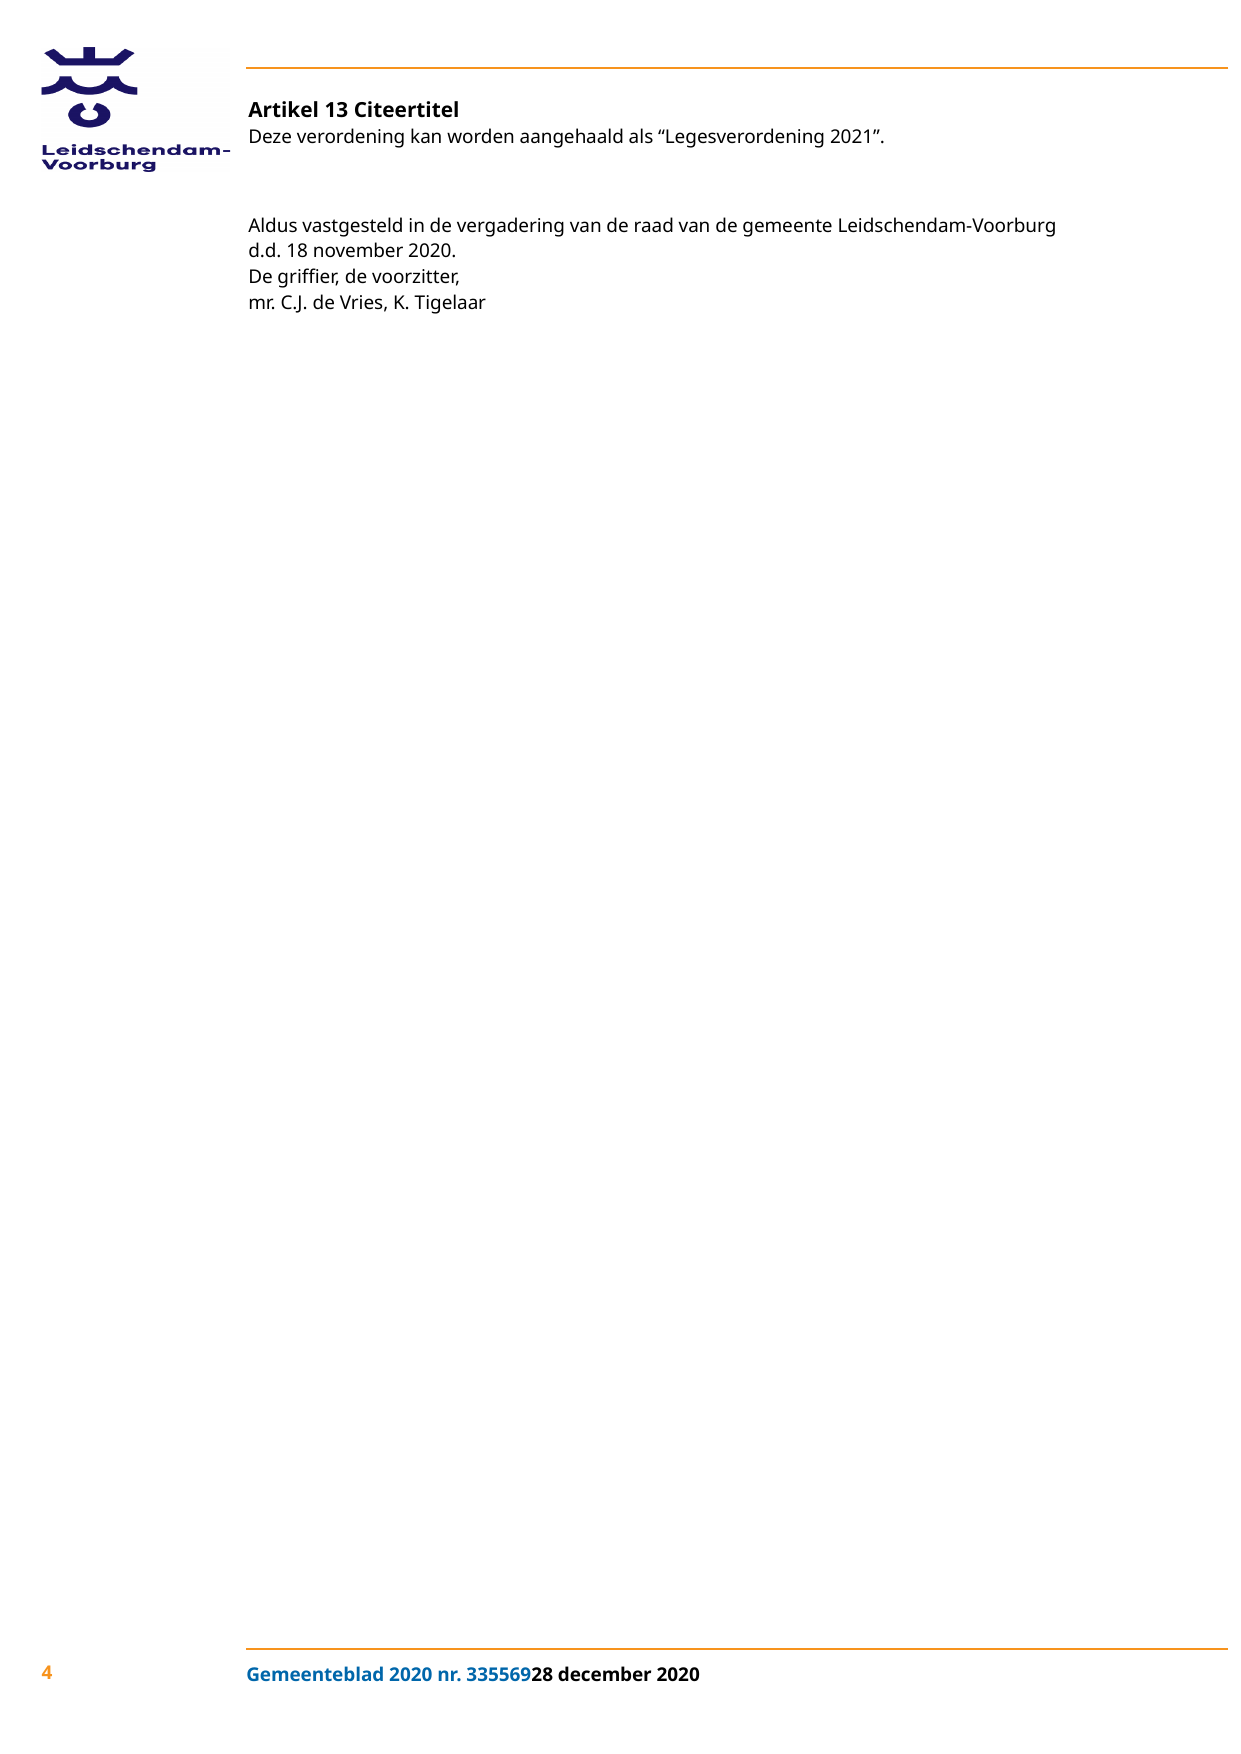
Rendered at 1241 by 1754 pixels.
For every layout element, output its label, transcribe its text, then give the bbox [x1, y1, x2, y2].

picture [41, 47, 231, 172]
text De griffier, de voorzitter, [248, 263, 1152, 289]
text d.d. 18 november 2020. [248, 238, 1152, 263]
text Artikel 13 Citeertitel [248, 95, 1152, 123]
text Deze verordening kan worden aangehaald als “Legesverordening 2021”. [248, 123, 1152, 149]
text Aldus vastgesteld in de vergadering van de raad van de gemeente Leidschendam-Voorburg [248, 212, 1152, 238]
text mr. C.J. de Vries, K. Tigelaar [248, 289, 1152, 315]
